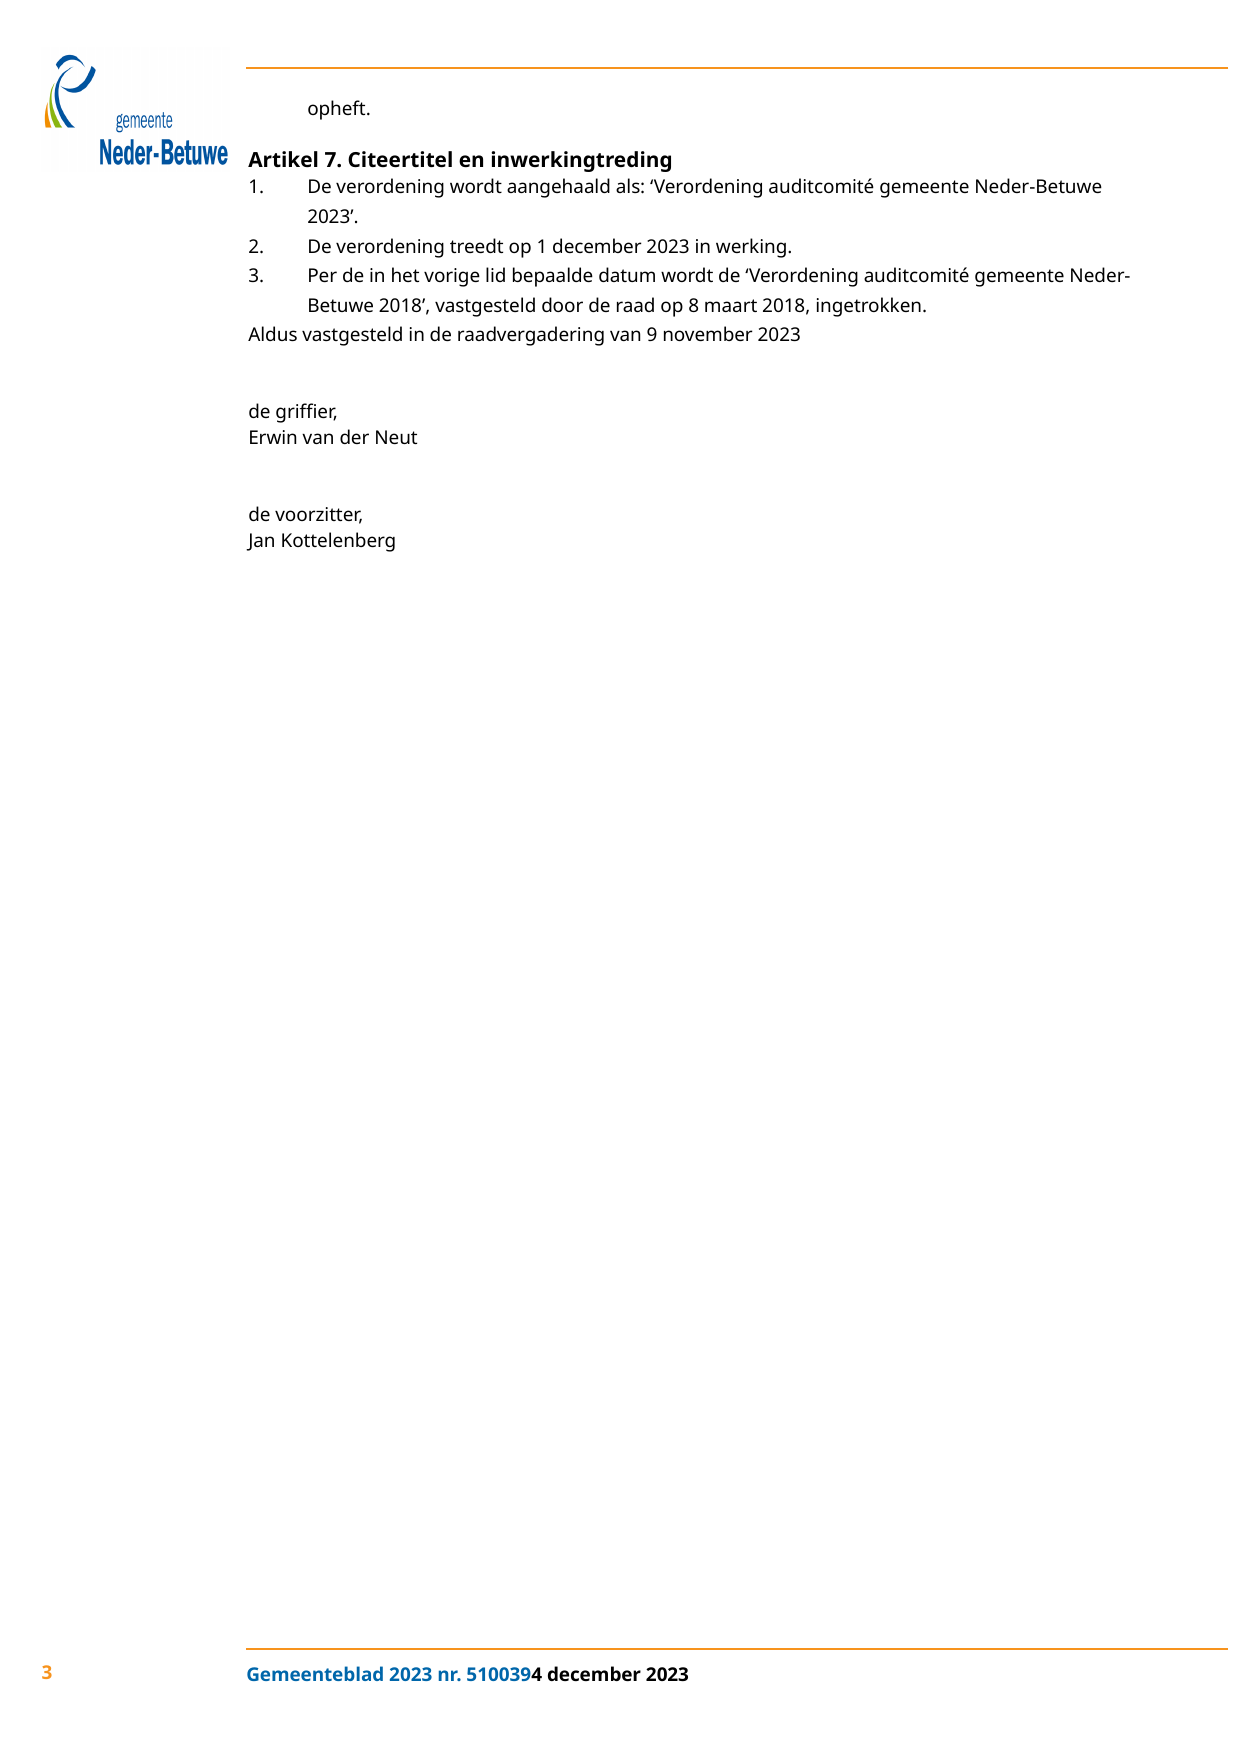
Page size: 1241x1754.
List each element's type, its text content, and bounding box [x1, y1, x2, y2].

text Artikel 7. Citeertitel en inwerkingtreding [248, 145, 1152, 174]
list De verordening treedt op 1 december 2023 in werking. [248, 233, 1152, 258]
text Jan Kottelenberg [248, 527, 1152, 553]
picture [41, 47, 231, 172]
text Erwin van der Neut [248, 424, 1152, 450]
text de griffier, [248, 399, 1152, 424]
text de voorzitter, [248, 502, 1152, 527]
list opheft. [248, 95, 1152, 121]
list De verordening wordt aangehaald als: ‘Verordening auditcomité gemeente Neder-Betuwe 2023’. [248, 174, 1152, 229]
text Aldus vastgesteld in de raadvergadering van 9 november 2023 [248, 322, 1152, 347]
list Per de in het vorige lid bepaalde datum wordt de ‘Verordening auditcomité gemeente Neder-Betuwe 2018’, vastgesteld door de raad op 8 maart 2018, ingetrokken. [248, 262, 1152, 318]
